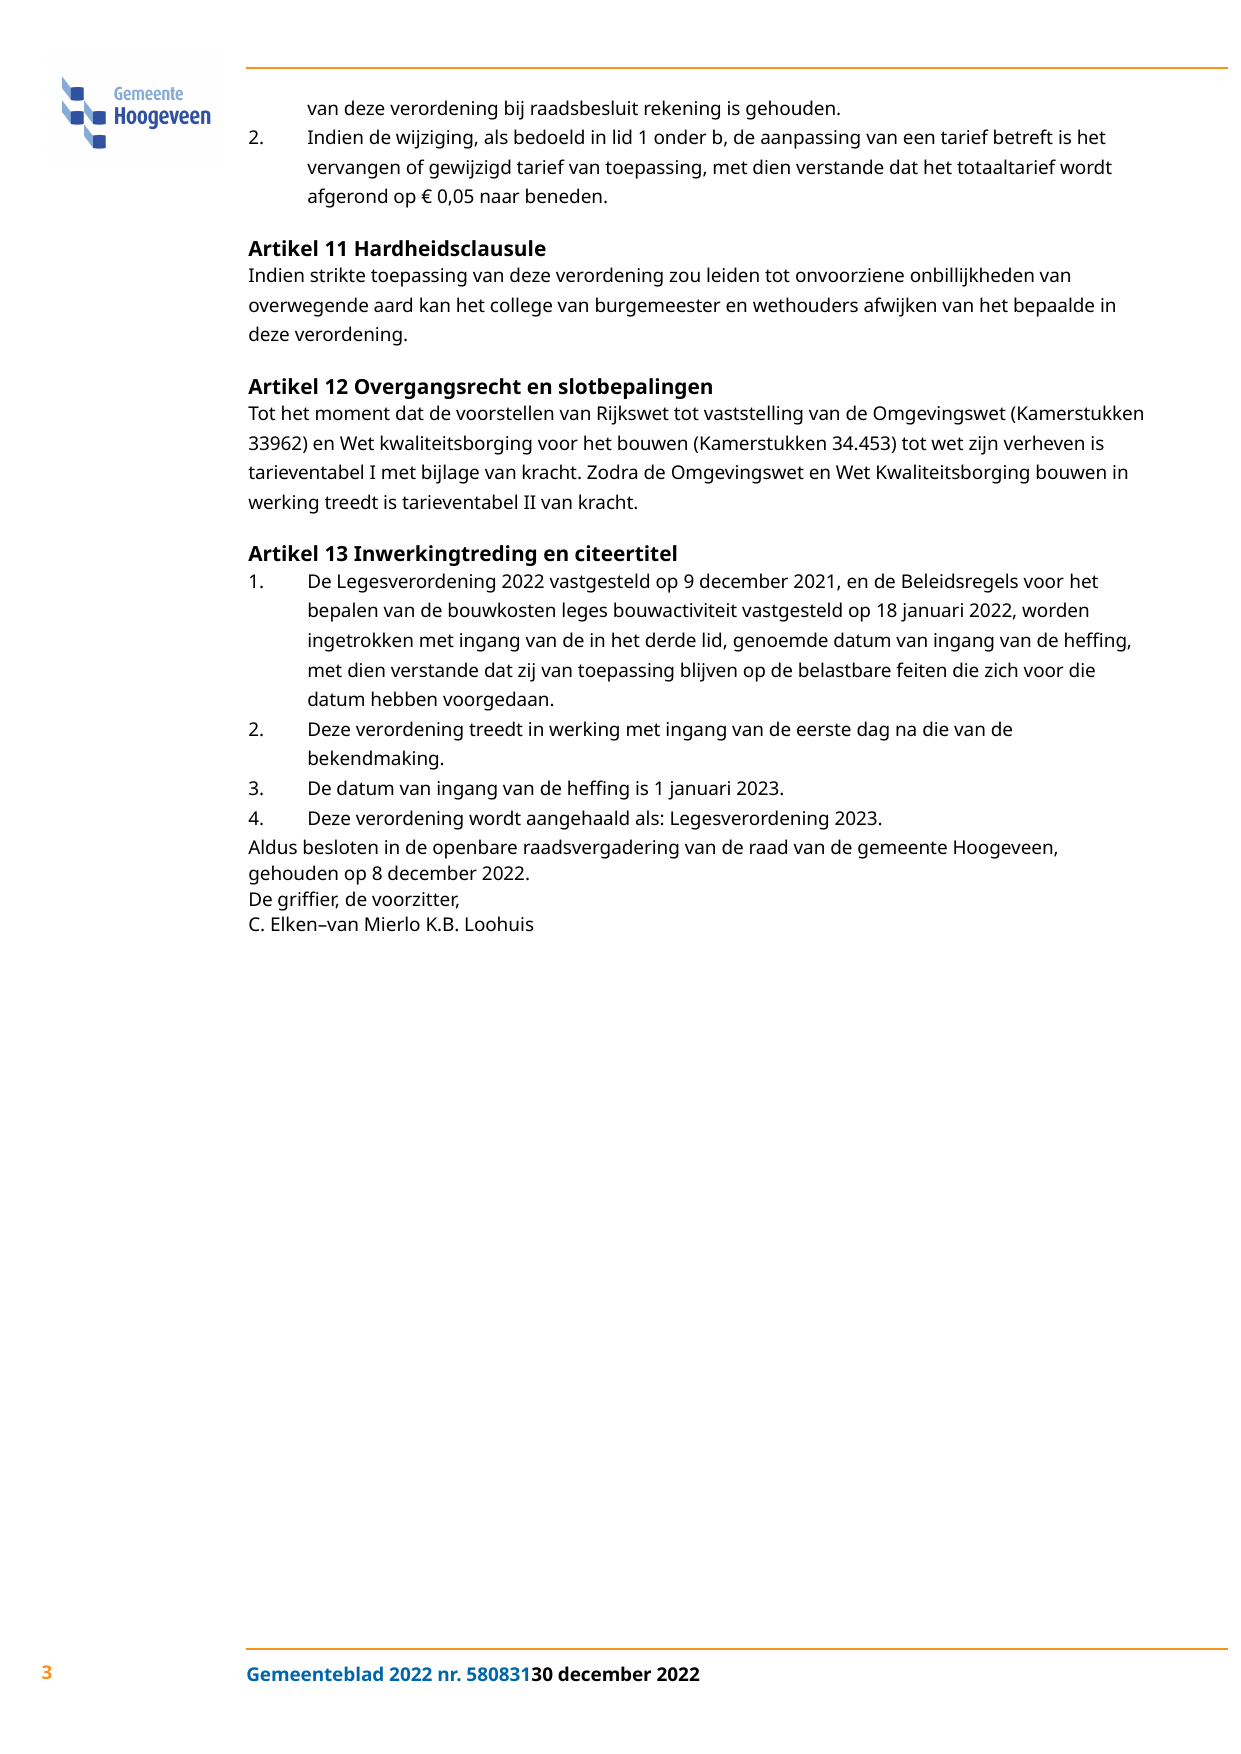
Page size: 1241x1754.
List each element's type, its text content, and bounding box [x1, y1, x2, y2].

list Indien de wijziging, als bedoeld in lid 1 onder b, de aanpassing van een tarief betreft is het vervangen of gewijzigd tarief van toepassing, met dien verstande dat het totaaltarief wordt afgerond op € 0,05 naar beneden. [248, 124, 1152, 209]
text De griffier, de voorzitter, [248, 886, 1152, 911]
text Indien strikte toepassing van deze verordening zou leiden tot onvoorziene onbillijkheden van overwegende aard kan het college van burgemeester en wethouders afwijken van het bepaalde in deze verordening. [248, 262, 1152, 347]
text Artikel 13 Inwerkingtreding en citeertitel [248, 539, 1152, 568]
text C. Elken–van Mierlo K.B. Loohuis [248, 911, 1152, 937]
list De datum van ingang van de heffing is 1 januari 2023. [248, 775, 1152, 801]
list van deze verordening bij raadsbesluit rekening is gehouden. [248, 95, 1152, 121]
text Artikel 11 Hardheidsclausule [248, 234, 1152, 262]
text Artikel 12 Overgangsrecht en slotbepalingen [248, 372, 1152, 400]
list Deze verordening wordt aangehaald als: Legesverordening 2023. [248, 805, 1152, 830]
list Deze verordening treedt in werking met ingang van de eerste dag na die van de bekendmaking. [248, 716, 1152, 771]
list De Legesverordening 2022 vastgesteld op 9 december 2021, en de Beleidsregels voor het bepalen van de bouwkosten leges bouwactiviteit vastgesteld op 18 januari 2022, worden ingetrokken met ingang van de in het derde lid, genoemde datum van ingang van de heffing, met dien verstande dat zij van toepassing blijven op de belastbare feiten die zich voor die datum hebben voorgedaan. [248, 568, 1152, 712]
picture [41, 47, 231, 172]
text Tot het moment dat de voorstellen van Rijkswet tot vaststelling van de Omgevingswet (Kamerstukken 33962) en Wet kwaliteitsborging voor het bouwen (Kamerstukken 34.453) tot wet zijn verheven is tarieventabel I met bijlage van kracht. Zodra de Omgevingswet en Wet Kwaliteitsborging bouwen in werking treedt is tarieventabel II van kracht. [248, 400, 1152, 515]
text Aldus besloten in de openbare raadsvergadering van de raad van de gemeente Hoogeveen, gehouden op 8 december 2022. [248, 834, 1152, 886]
